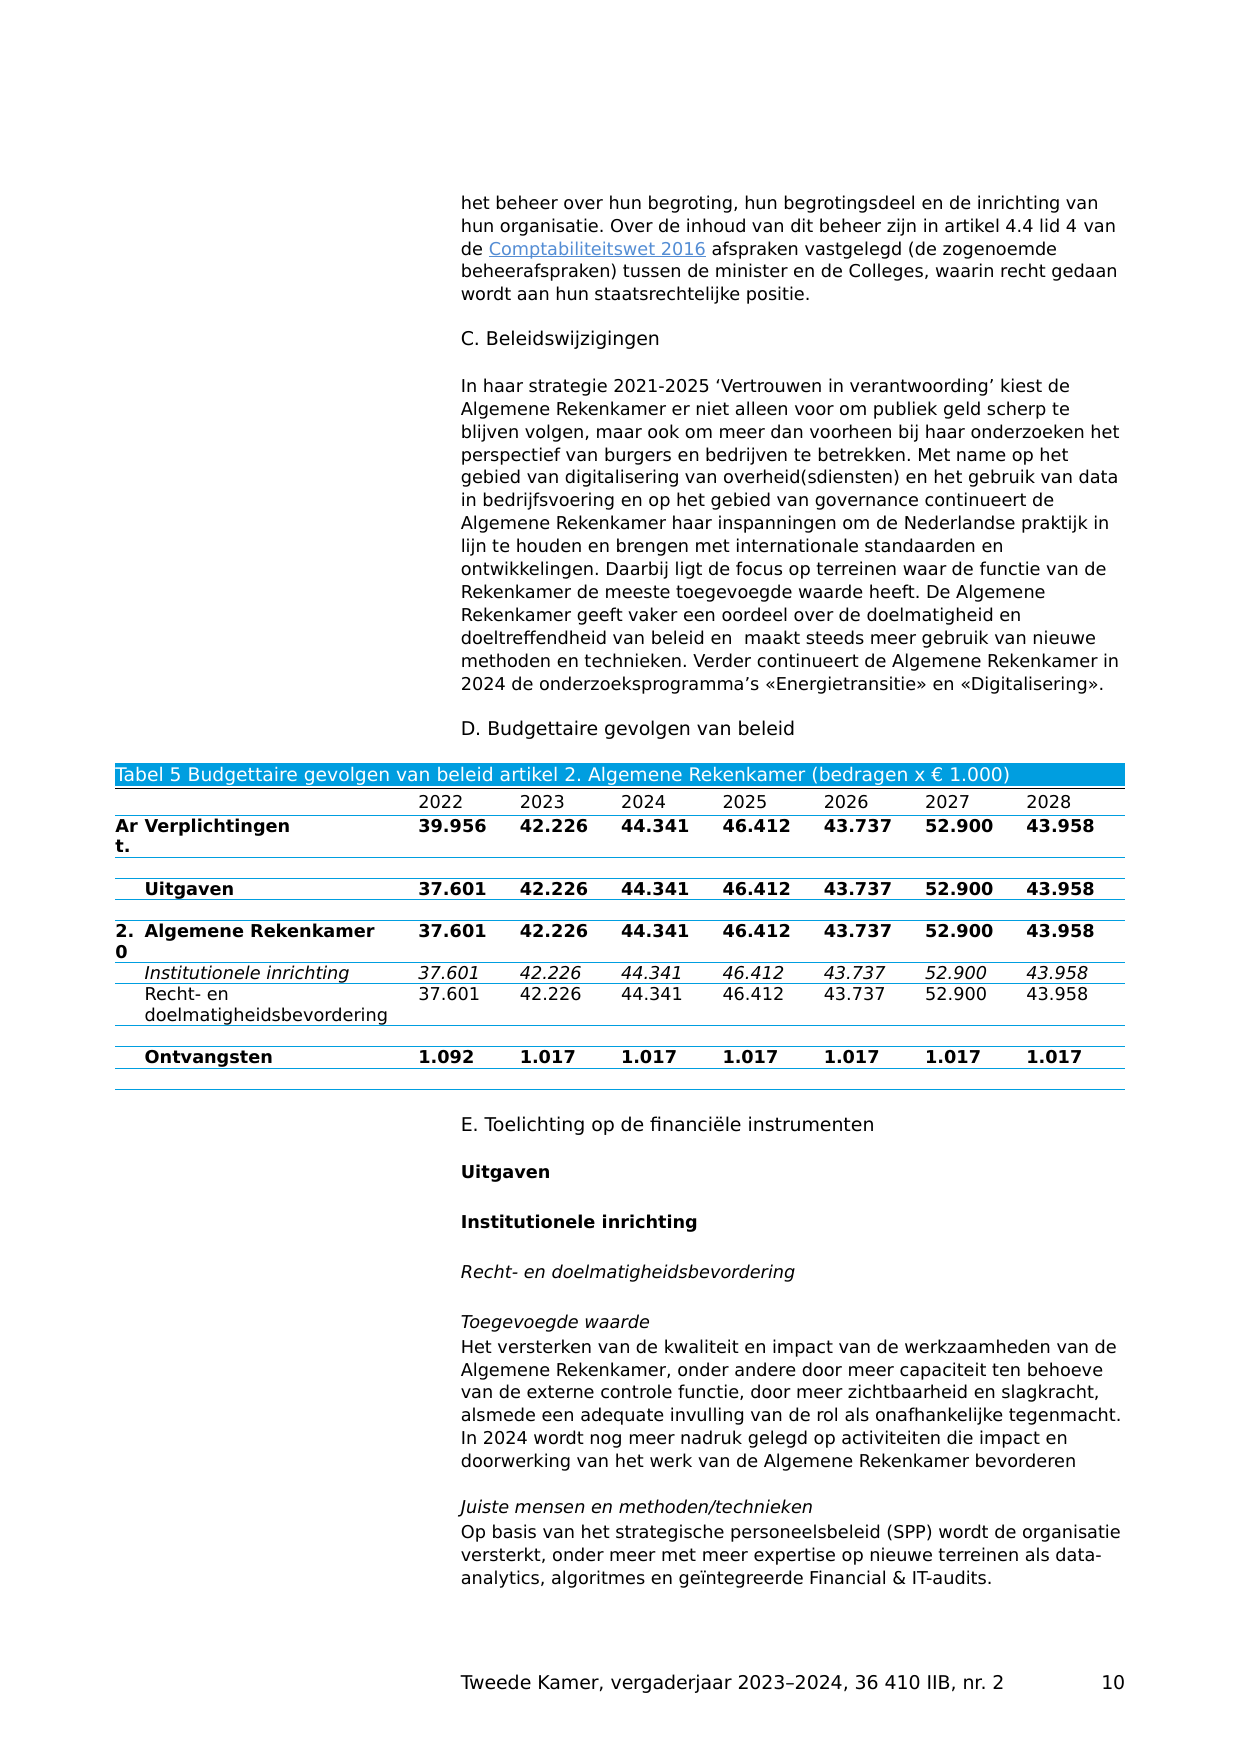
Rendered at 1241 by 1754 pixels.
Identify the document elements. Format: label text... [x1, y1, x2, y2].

text Toegevoegde waarde [461, 1310, 1125, 1333]
table_cell Algemene Rekenkamer [141, 921, 415, 962]
table_cell Ontvangsten [141, 1047, 415, 1067]
table_cell Recht- en doelmatigheidsbevordering [141, 984, 415, 1025]
table_cell [719, 1026, 821, 1046]
table_cell 42.226 [517, 984, 618, 1025]
table_cell [517, 858, 618, 878]
table_cell 46.412 [719, 963, 821, 983]
table_cell 2025 [719, 789, 821, 815]
table_cell 1.017 [618, 1047, 719, 1067]
table_cell [415, 858, 517, 878]
table_cell [517, 1026, 618, 1046]
table_cell 2022 [415, 789, 517, 815]
table_cell [618, 858, 719, 878]
table_cell 52.900 [922, 921, 1023, 962]
table_cell 43.958 [1023, 921, 1125, 962]
table_cell 1.092 [415, 1047, 517, 1067]
table_cell 46.412 [719, 984, 821, 1025]
table_cell [1023, 900, 1125, 920]
table_cell [1023, 1069, 1125, 1088]
table_cell 44.341 [618, 984, 719, 1025]
table_cell [141, 789, 415, 815]
table_cell 43.958 [1023, 816, 1125, 857]
table_cell [719, 858, 821, 878]
table_cell [141, 900, 415, 920]
table_cell Institutionele inrichting [141, 963, 415, 983]
table_cell [141, 1069, 415, 1088]
table_cell 42.226 [517, 921, 618, 962]
table_cell [141, 1026, 415, 1046]
table_cell [618, 900, 719, 920]
table_cell 2026 [821, 789, 922, 815]
text Uitgaven [461, 1160, 1125, 1183]
table_cell [821, 900, 922, 920]
table_cell 46.412 [719, 816, 821, 857]
table_cell 1.017 [821, 1047, 922, 1067]
title C. Beleidswijzigingen [461, 328, 1125, 350]
title D. Budgettaire gevolgen van beleid [461, 718, 1125, 739]
table_cell [922, 858, 1023, 878]
table_cell [1023, 858, 1125, 878]
table_cell [141, 858, 415, 878]
title E. Toelichting op de financiële instrumenten [461, 1114, 1125, 1136]
table_cell 44.341 [618, 963, 719, 983]
table_cell [115, 1069, 141, 1088]
text Recht- en doelmatigheidsbevordering [461, 1260, 1125, 1283]
table_cell [115, 963, 141, 983]
table_cell [115, 900, 141, 920]
table_cell [719, 1069, 821, 1088]
table_cell [115, 789, 141, 815]
table_cell [415, 1026, 517, 1046]
table_cell 37.601 [415, 879, 517, 899]
table_cell 43.737 [821, 816, 922, 857]
table_cell [415, 1069, 517, 1088]
table_cell [821, 858, 922, 878]
table_cell 37.601 [415, 921, 517, 962]
table_cell [1023, 1026, 1125, 1046]
table_cell [618, 1026, 719, 1046]
table_cell [115, 879, 141, 899]
table_cell [821, 1026, 922, 1046]
table_cell 52.900 [922, 963, 1023, 983]
text Op basis van het strategische personeelsbeleid (SPP) wordt de organisatie versterkt, onder meer met meer expertise op nieuwe terreinen als data-analytics, algoritmes en geïntegreerde Financial & IT-audits. [461, 1520, 1125, 1589]
table_cell 44.341 [618, 816, 719, 857]
table_cell 52.900 [922, 879, 1023, 899]
text In haar strategie 2021-2025 ‘Vertrouwen in verantwoording’ kiest de Algemene Rekenkamer er niet alleen voor om publiek geld scherp te blijven volgen, maar ook om meer dan voorheen bij haar onderzoeken het perspectief van burgers en bedrijven te betrekken. Met name op het gebied van digitalisering van overheid(sdiensten) en het gebruik van data in bedrijfsvoering en op het gebied van governance continueert de Algemene Rekenkamer haar inspanningen om de Nederlandse praktijk in lijn te houden en brengen met internationale standaarden en ontwikkelingen. Daarbij ligt de focus op terreinen waar de functie van de Rekenkamer de meeste toegevoegde waarde heeft. De Algemene Rekenkamer geeft vaker een oordeel over de doelmatigheid en doeltreffendheid van beleid en maakt steeds meer gebruik van nieuwe methoden en technieken. Verder continueert de Algemene Rekenkamer in 2024 de onderzoeksprogramma’s «Energietransitie» en «Digitalisering». [461, 374, 1125, 695]
table_cell 2024 [618, 789, 719, 815]
table_cell [115, 1026, 141, 1046]
table_cell [922, 900, 1023, 920]
table_cell 1.017 [517, 1047, 618, 1067]
table_cell 46.412 [719, 921, 821, 962]
table_cell [922, 1069, 1023, 1088]
table_cell 44.341 [618, 879, 719, 899]
table_cell [618, 1069, 719, 1088]
table_cell [517, 900, 618, 920]
table_cell 42.226 [517, 879, 618, 899]
table_cell 1.017 [719, 1047, 821, 1067]
table_cell 43.737 [821, 963, 922, 983]
table_cell 39.956 [415, 816, 517, 857]
table_cell 43.958 [1023, 963, 1125, 983]
table_cell 52.900 [922, 984, 1023, 1025]
table_cell [115, 858, 141, 878]
table_cell 2027 [922, 789, 1023, 815]
table_cell 37.601 [415, 984, 517, 1025]
table_cell 43.737 [821, 879, 922, 899]
table_cell 2028 [1023, 789, 1125, 815]
text Institutionele inrichting [461, 1210, 1125, 1233]
table_cell 1.017 [922, 1047, 1023, 1067]
table_cell 52.900 [922, 816, 1023, 857]
table_cell 42.226 [517, 963, 618, 983]
table_cell [922, 1026, 1023, 1046]
table_cell Verplichtingen [141, 816, 415, 857]
table_cell 2023 [517, 789, 618, 815]
table_cell 46.412 [719, 879, 821, 899]
table_cell 44.341 [618, 921, 719, 962]
table_cell Uitgaven [141, 879, 415, 899]
text het beheer over hun begroting, hun begrotingsdeel en de inrichting van hun organisatie. Over de inhoud van dit beheer zijn in artikel 4.4 lid 4 van de Comptabiliteitswet 2016 afspraken vastgelegd (de zogenoemde beheerafspraken) tussen de minister en de Colleges, waarin recht gedaan wordt aan hun staatsrechtelijke positie. [461, 191, 1125, 305]
text Juiste mensen en methoden/technieken [461, 1495, 1125, 1518]
table_cell 1.017 [1023, 1047, 1125, 1067]
table_cell [517, 1069, 618, 1088]
table_cell [719, 900, 821, 920]
table_cell 43.958 [1023, 984, 1125, 1025]
table_cell Art. [115, 816, 141, 857]
table_cell [115, 1047, 141, 1067]
table_cell [415, 900, 517, 920]
table_cell 43.737 [821, 984, 922, 1025]
table_cell 42.226 [517, 816, 618, 857]
table_cell 2.0 [115, 921, 141, 962]
table_cell [821, 1069, 922, 1088]
text Het versterken van de kwaliteit en impact van de werkzaamheden van de Algemene Rekenkamer, onder andere door meer capaciteit ten behoeve van de externe controle functie, door meer zichtbaarheid en slagkracht, alsmede een adequate invulling van de rol als onafhankelijke tegenmacht. In 2024 wordt nog meer nadruk gelegd op activiteiten die impact en doorwerking van het werk van de Algemene Rekenkamer bevorderen [461, 1335, 1125, 1472]
table_cell 37.601 [415, 963, 517, 983]
table_cell 43.958 [1023, 879, 1125, 899]
table_cell [115, 984, 141, 1025]
table_cell 43.737 [821, 921, 922, 962]
